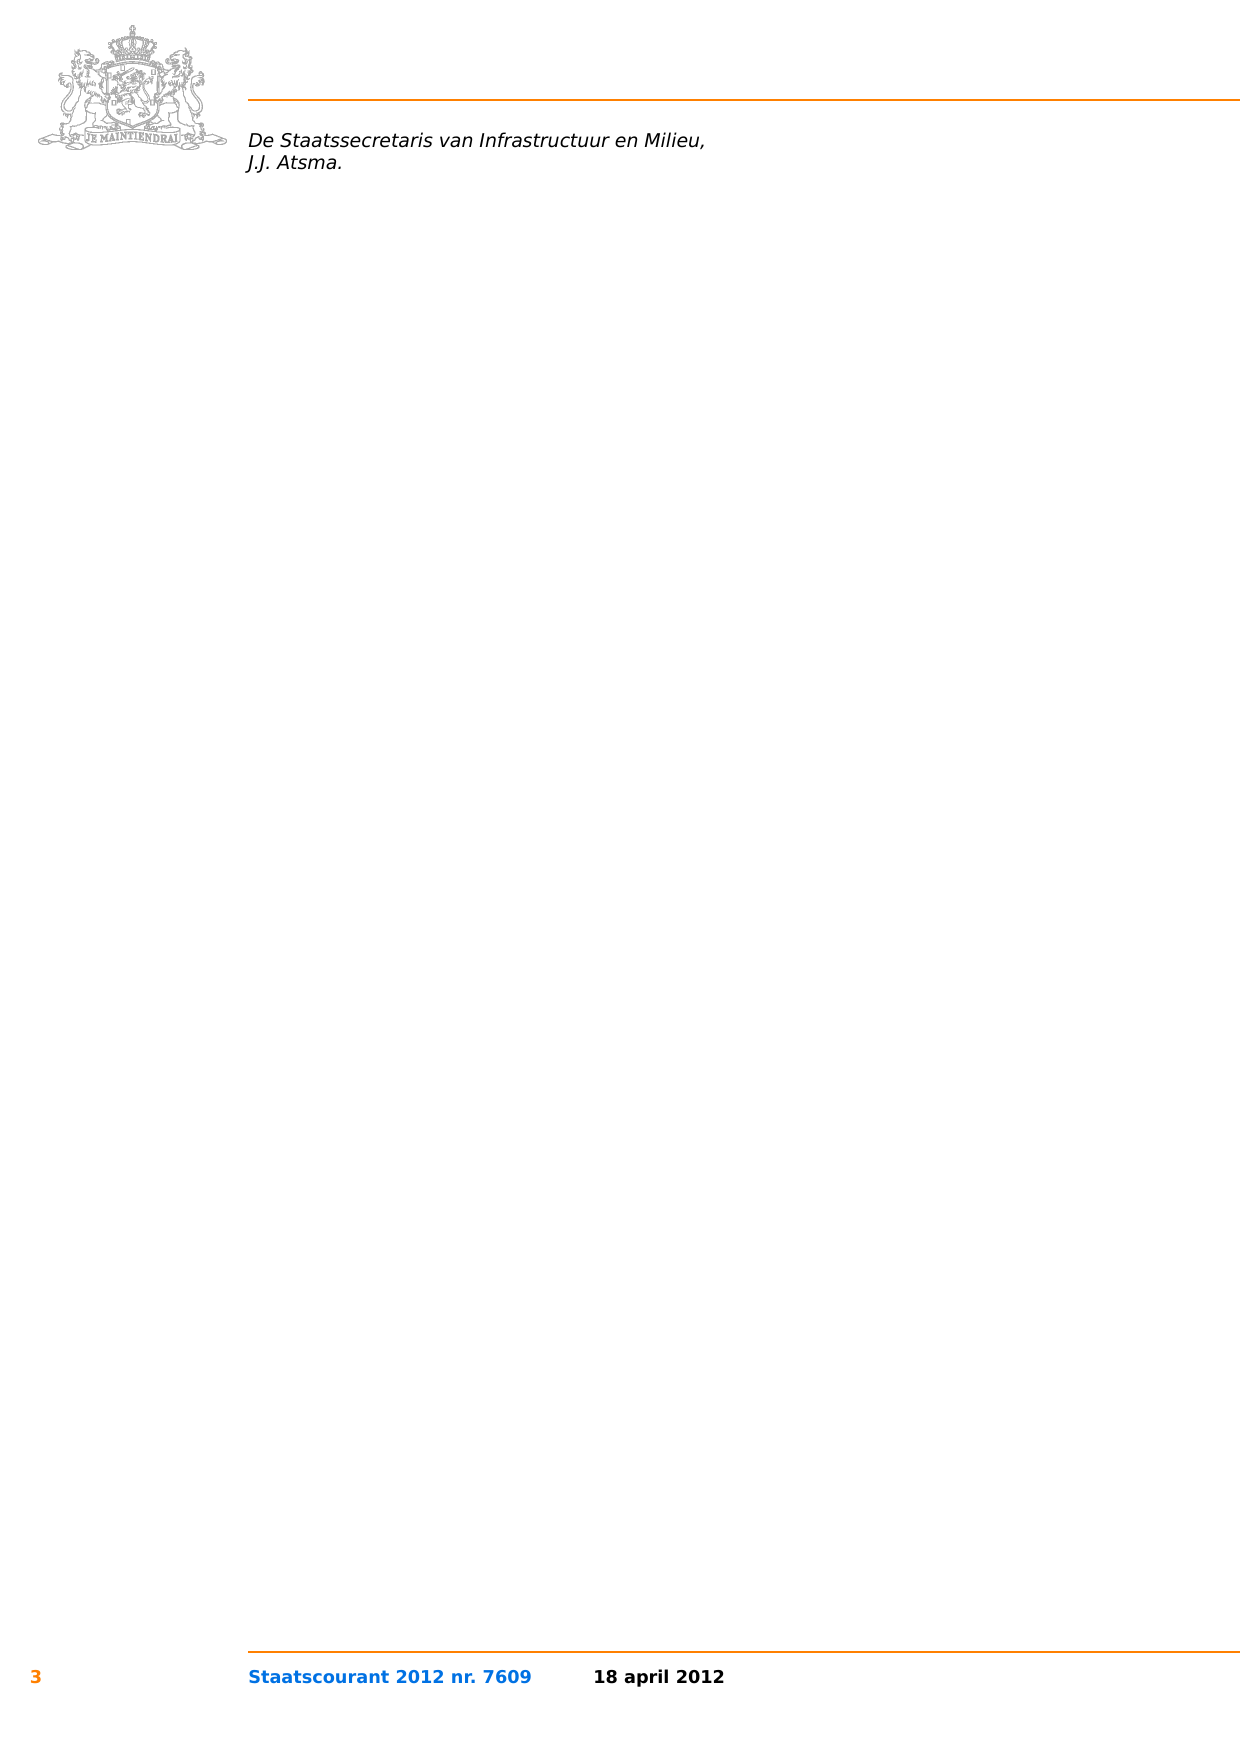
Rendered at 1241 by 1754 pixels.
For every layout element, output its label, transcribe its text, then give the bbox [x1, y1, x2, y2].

text De Staatssecretaris van Infrastructuur en Milieu, J.J. Atsma. [248, 130, 1163, 174]
picture [38, 25, 227, 150]
